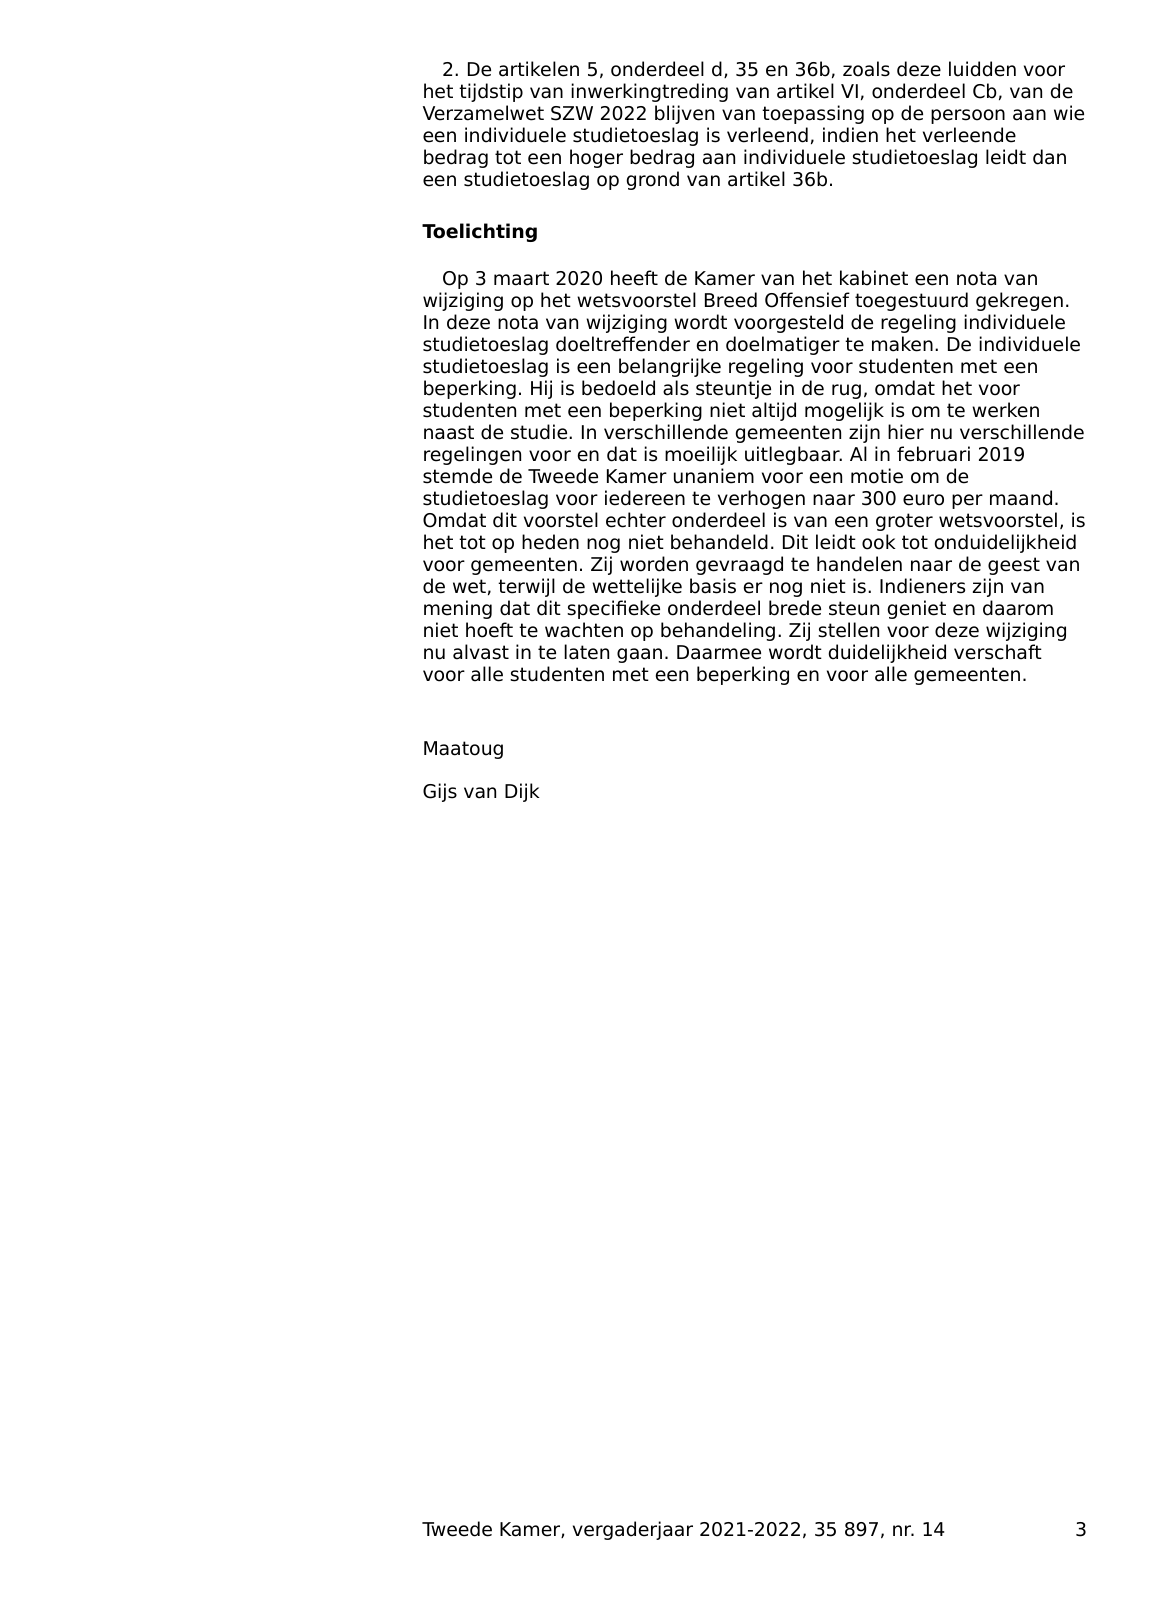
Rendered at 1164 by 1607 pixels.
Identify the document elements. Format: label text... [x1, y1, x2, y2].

subtitle Toelichting [422, 221, 1087, 243]
text 2. De artikelen 5, onderdeel d, 35 en 36b, zoals deze luidden voor het tijdstip van inwerkingtreding van artikel VI, onderdeel Cb, van de Verzamelwet SZW 2022 blijven van toepassing op de persoon aan wie een individuele studietoeslag is verleend, indien het verleende bedrag tot een hoger bedrag aan individuele studietoeslag leidt dan een studietoeslag op grond van artikel 36b. [422, 59, 1087, 191]
text Maatoug Gijs van Dijk [422, 716, 1087, 803]
text Op 3 maart 2020 heeft de Kamer van het kabinet een nota van wijziging op het wetsvoorstel Breed Offensief toegestuurd gekregen. In deze nota van wijziging wordt voorgesteld de regeling individuele studietoeslag doeltreffender en doelmatiger te maken. De individuele studietoeslag is een belangrijke regeling voor studenten met een beperking. Hij is bedoeld als steuntje in de rug, omdat het voor studenten met een beperking niet altijd mogelijk is om te werken naast de studie. In verschillende gemeenten zijn hier nu verschillende regelingen voor en dat is moeilijk uitlegbaar. Al in februari 2019 stemde de Tweede Kamer unaniem voor een motie om de studietoeslag voor iedereen te verhogen naar 300 euro per maand. Omdat dit voorstel echter onderdeel is van een groter wetsvoorstel, is het tot op heden nog niet behandeld. Dit leidt ook tot onduidelijkheid voor gemeenten. Zij worden gevraagd te handelen naar de geest van de wet, terwijl de wettelijke basis er nog niet is. Indieners zijn van mening dat dit specifieke onderdeel brede steun geniet en daarom niet hoeft te wachten op behandeling. Zij stellen voor deze wijziging nu alvast in te laten gaan. Daarmee wordt duidelijkheid verschaft voor alle studenten met een beperking en voor alle gemeenten. [422, 268, 1087, 686]
